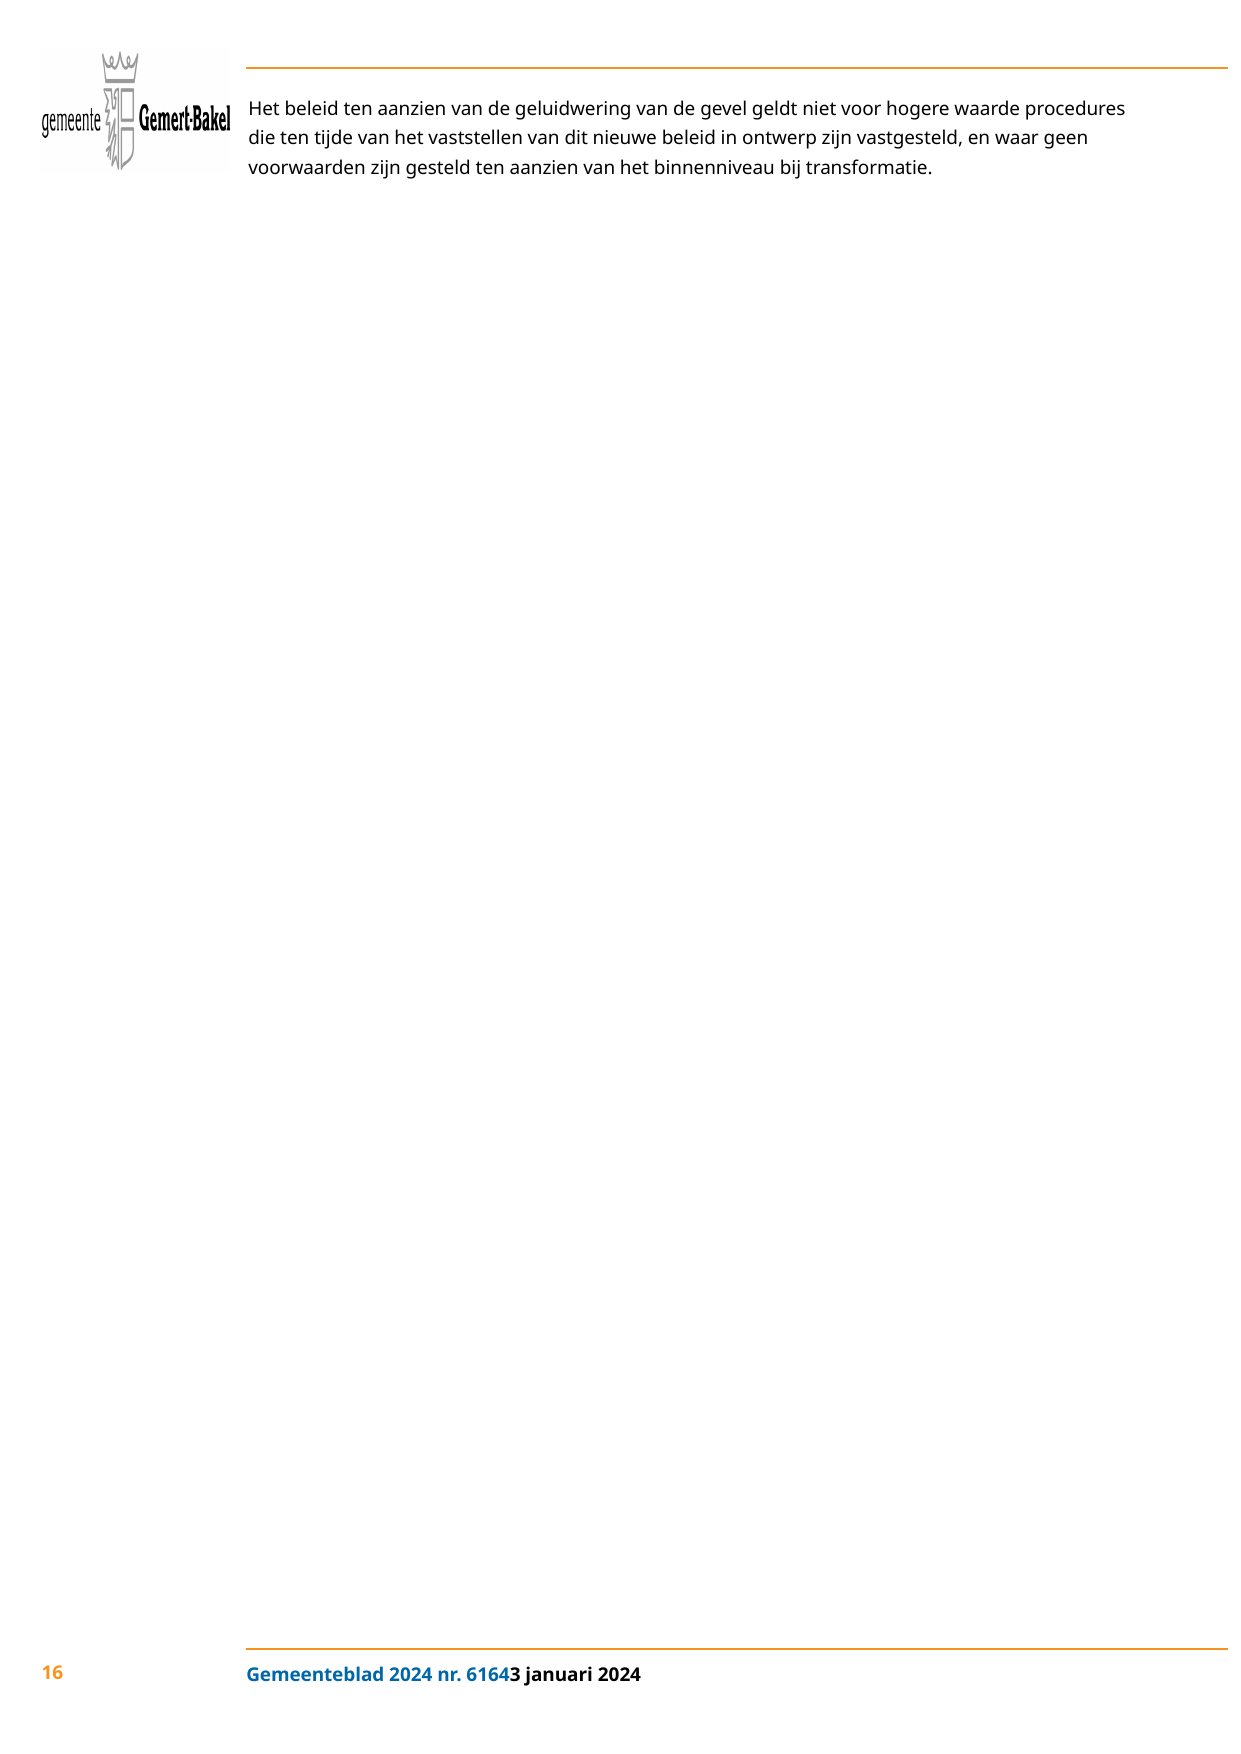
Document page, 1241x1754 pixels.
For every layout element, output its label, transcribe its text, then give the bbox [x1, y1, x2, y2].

picture [41, 47, 231, 172]
text Het beleid ten aanzien van de geluidwering van de gevel geldt niet voor hogere waarde procedures die ten tijde van het vaststellen van dit nieuwe beleid in ontwerp zijn vastgesteld, en waar geen voorwaarden zijn gesteld ten aanzien van het binnenniveau bij transformatie. [248, 95, 1152, 180]
